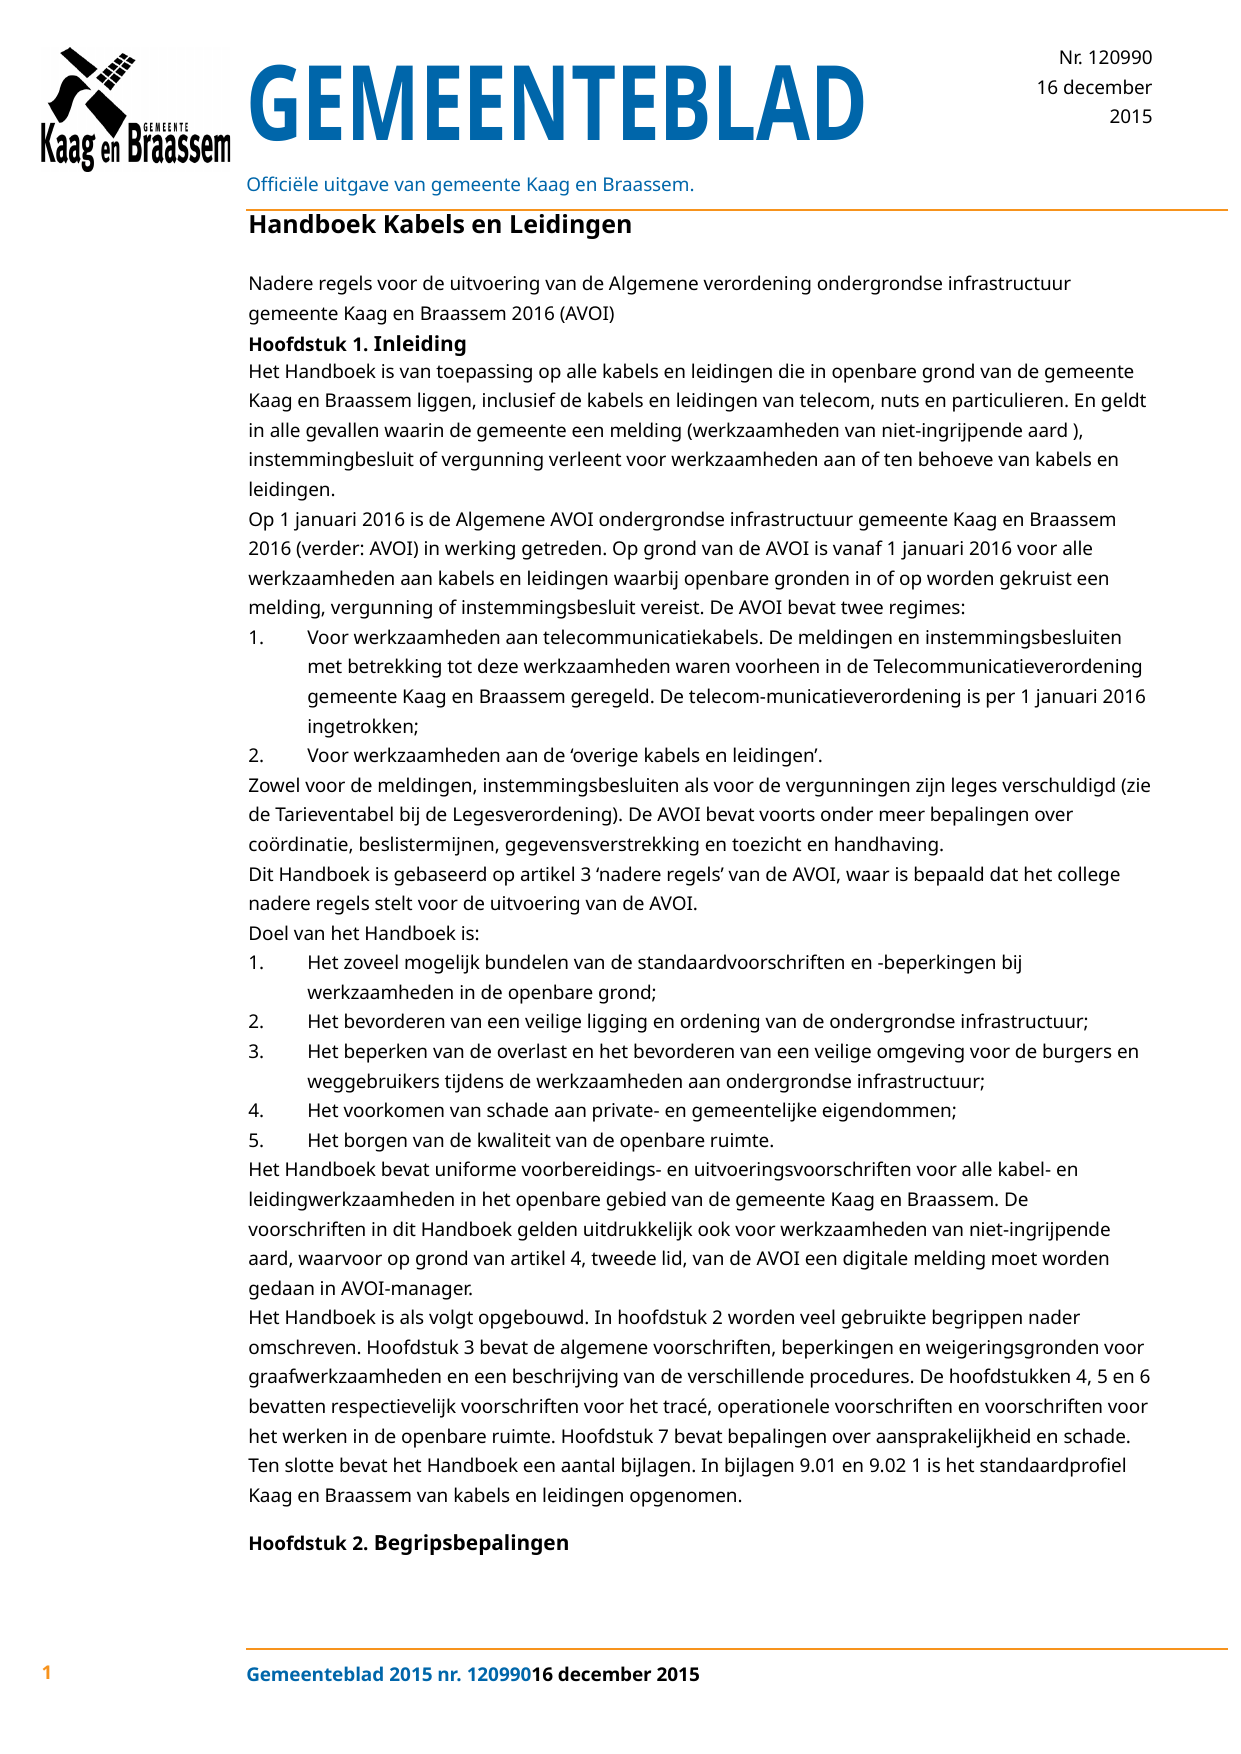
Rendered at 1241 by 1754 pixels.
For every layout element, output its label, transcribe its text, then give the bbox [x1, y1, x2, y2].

text Handboek Kabels en Leidingen [248, 211, 1152, 241]
list Het bevorderen van een veilige ligging en ordening van de ondergrondse infrastructuur; [248, 1009, 1152, 1034]
list Het zoveel mogelijk bundelen van de standaardvoorschriften en -beperkingen bij werkzaamheden in de openbare grond; [248, 949, 1152, 1005]
list Het borgen van de kwaliteit van de openbare ruimte. [248, 1127, 1152, 1153]
text Doel van het Handboek is: [248, 920, 1152, 946]
text Hoofdstuk 1. Inleiding [248, 329, 1152, 358]
text Hoofdstuk 2. Begripsbepalingen [248, 1528, 1152, 1556]
text Dit Handboek is gebaseerd op artikel 3 ‘nadere regels’ van de AVOI, waar is bepaald dat het college nadere regels stelt voor de uitvoering van de AVOI. [248, 861, 1152, 916]
text Het Handboek is als volgt opgebouwd. In hoofdstuk 2 worden veel gebruikte begrippen nader omschreven. Hoofdstuk 3 bevat de algemene voorschriften, beperkingen en weigeringsgronden voor graafwerkzaamheden en een beschrijving van de verschillende procedures. De hoofdstukken 4, 5 en 6 bevatten respectievelijk voorschriften voor het tracé, operationele voorschriften en voorschriften voor het werken in de openbare ruimte. Hoofdstuk 7 bevat bepalingen over aansprakelijkheid en schade. Ten slotte bevat het Handboek een aantal bijlagen. In bijlagen 9.01 en 9.02 1 is het standaardprofiel Kaag en Braassem van kabels en leidingen opgenomen. [248, 1304, 1152, 1508]
text Het Handboek is van toepassing op alle kabels en leidingen die in openbare grond van de gemeente Kaag en Braassem liggen, inclusief de kabels en leidingen van telecom, nuts en particulieren. En geldt in alle gevallen waarin de gemeente een melding (werkzaamheden van niet-ingrijpende aard ), instemmingbesluit of vergunning verleent voor werkzaamheden aan of ten behoeve van kabels en leidingen. [248, 358, 1152, 502]
list Het beperken van de overlast en het bevorderen van een veilige omgeving voor de burgers en weggebruikers tijdens de werkzaamheden aan ondergrondse infrastructuur; [248, 1038, 1152, 1094]
text Nadere regels voor de uitvoering van de Algemene verordening ondergrondse infrastructuur gemeente Kaag en Braassem 2016 (AVOI) [248, 270, 1152, 326]
list Voor werkzaamheden aan telecommunicatiekabels. De meldingen en instemmingsbesluiten met betrekking tot deze werkzaamheden waren voorheen in de Telecommunicatieverordening gemeente Kaag en Braassem geregeld. De telecom-municatieverordening is per 1 januari 2016 ingetrokken; [248, 624, 1152, 739]
list Het voorkomen van schade aan private- en gemeentelijke eigendommen; [248, 1097, 1152, 1123]
picture [41, 47, 231, 172]
list Voor werkzaamheden aan de ‘overige kabels en leidingen’. [248, 742, 1152, 768]
text Op 1 januari 2016 is de Algemene AVOI ondergrondse infrastructuur gemeente Kaag en Braassem 2016 (verder: AVOI) in werking getreden. Op grond van de AVOI is vanaf 1 januari 2016 voor alle werkzaamheden aan kabels en leidingen waarbij openbare gronden in of op worden gekruist een melding, vergunning of instemmingsbesluit vereist. De AVOI bevat twee regimes: [248, 506, 1152, 620]
text Zowel voor de meldingen, instemmingsbesluiten als voor de vergunningen zijn leges verschuldigd (zie de Tarieventabel bij de Legesverordening). De AVOI bevat voorts onder meer bepalingen over coördinatie, beslistermijnen, gegevensverstrekking en toezicht en handhaving. [248, 772, 1152, 857]
text Het Handboek bevat uniforme voorbereidings- en uitvoeringsvoorschriften voor alle kabel- en leidingwerkzaamheden in het openbare gebied van de gemeente Kaag en Braassem. De voorschriften in dit Handboek gelden uitdrukkelijk ook voor werkzaamheden van niet-ingrijpende aard, waarvoor op grond van artikel 4, tweede lid, van de AVOI een digitale melding moet worden gedaan in AVOI-manager. [248, 1157, 1152, 1301]
